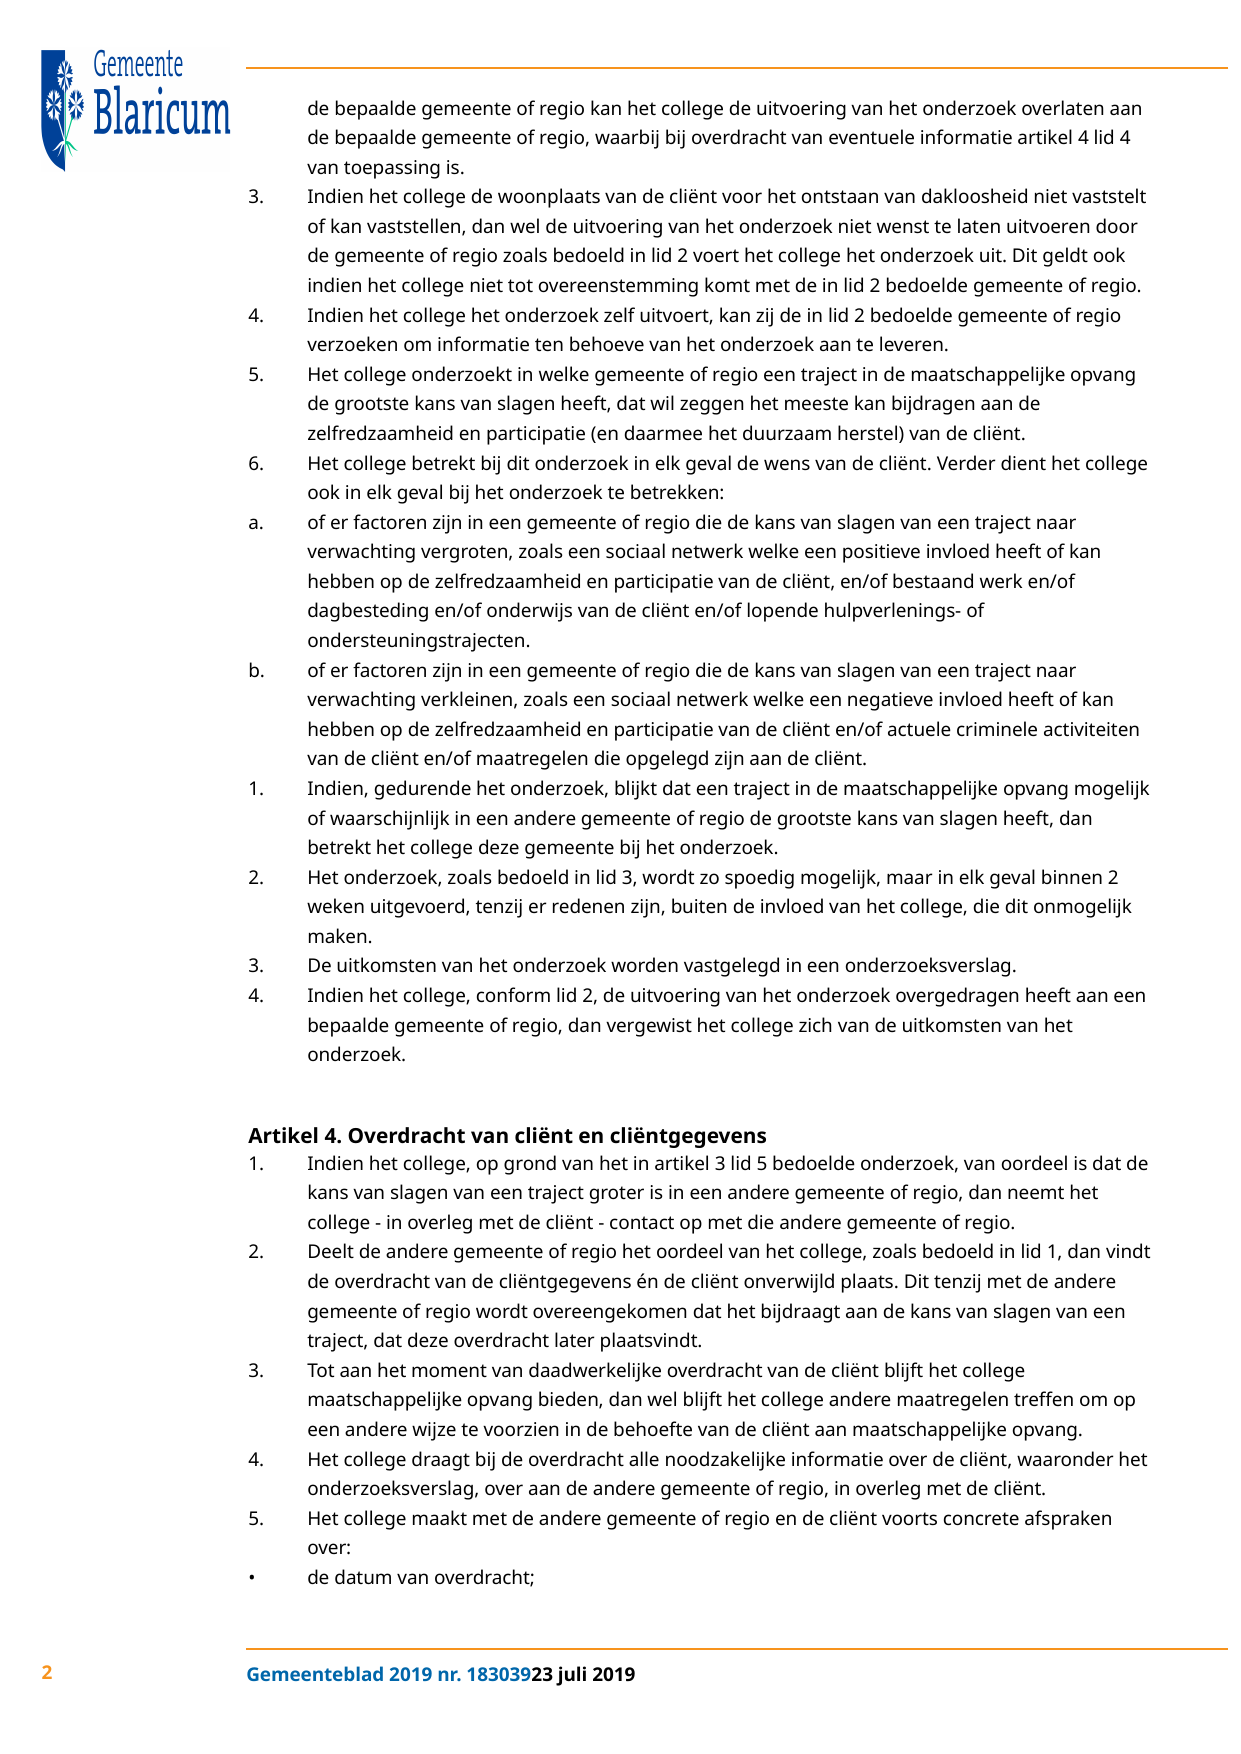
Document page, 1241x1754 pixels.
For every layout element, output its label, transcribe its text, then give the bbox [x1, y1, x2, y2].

list Tot aan het moment van daadwerkelijke overdracht van de cliënt blijft het college maatschappelijke opvang bieden, dan wel blijft het college andere maatregelen treffen om op een andere wijze te voorzien in de behoefte van de cliënt aan maatschappelijke opvang. [248, 1357, 1152, 1442]
list Indien het college de woonplaats van de cliënt voor het ontstaan van dakloosheid niet vaststelt of kan vaststellen, dan wel de uitvoering van het onderzoek niet wenst te laten uitvoeren door de gemeente of regio zoals bedoeld in lid 2 voert het college het onderzoek uit. Dit geldt ook indien het college niet tot overeenstemming komt met de in lid 2 bedoelde gemeente of regio. [248, 183, 1152, 298]
list De uitkomsten van het onderzoek worden vastgelegd in een onderzoeksverslag. [248, 953, 1152, 978]
list of er factoren zijn in een gemeente of regio die de kans van slagen van een traject naar verwachting verkleinen, zoals een sociaal netwerk welke een negatieve invloed heeft of kan hebben op de zelfredzaamheid en participatie van de cliënt en/of actuele criminele activiteiten van de cliënt en/of maatregelen die opgelegd zijn aan de cliënt. [248, 657, 1152, 771]
list de bepaalde gemeente of regio kan het college de uitvoering van het onderzoek overlaten aan de bepaalde gemeente of regio, waarbij bij overdracht van eventuele informatie artikel 4 lid 4 van toepassing is. [248, 95, 1152, 180]
text Artikel 4. Overdracht van cliënt en cliëntgegevens [248, 1121, 1152, 1150]
list Het college betrekt bij dit onderzoek in elk geval de wens van de cliënt. Verder dient het college ook in elk geval bij het onderzoek te betrekken: [248, 450, 1152, 505]
list Indien het college, op grond van het in artikel 3 lid 5 bedoelde onderzoek, van oordeel is dat de kans van slagen van een traject groter is in een andere gemeente of regio, dan neemt het college - in overleg met de cliënt - contact op met die andere gemeente of regio. [248, 1150, 1152, 1235]
list Indien het college het onderzoek zelf uitvoert, kan zij de in lid 2 bedoelde gemeente of regio verzoeken om informatie ten behoeve van het onderzoek aan te leveren. [248, 302, 1152, 357]
list Deelt de andere gemeente of regio het oordeel van het college, zoals bedoeld in lid 1, dan vindt de overdracht van de cliëntgegevens én de cliënt onverwijld plaats. Dit tenzij met de andere gemeente of regio wordt overeengekomen dat het bijdraagt aan de kans van slagen van een traject, dat deze overdracht later plaatsvindt. [248, 1239, 1152, 1353]
list Het college maakt met de andere gemeente of regio en de cliënt voorts concrete afspraken over: [248, 1505, 1152, 1560]
list de datum van overdracht; [248, 1564, 1152, 1590]
list of er factoren zijn in een gemeente of regio die de kans van slagen van een traject naar verwachting vergroten, zoals een sociaal netwerk welke een positieve invloed heeft of kan hebben op de zelfredzaamheid en participatie van de cliënt, en/of bestaand werk en/of dagbesteding en/of onderwijs van de cliënt en/of lopende hulpverlenings- of ondersteuningstrajecten. [248, 509, 1152, 653]
list Indien, gedurende het onderzoek, blijkt dat een traject in de maatschappelijke opvang mogelijk of waarschijnlijk in een andere gemeente of regio de grootste kans van slagen heeft, dan betrekt het college deze gemeente bij het onderzoek. [248, 775, 1152, 860]
picture [41, 47, 231, 172]
list Het college draagt bij de overdracht alle noodzakelijke informatie over de cliënt, waaronder het onderzoeksverslag, over aan de andere gemeente of regio, in overleg met de cliënt. [248, 1446, 1152, 1501]
list Het onderzoek, zoals bedoeld in lid 3, wordt zo spoedig mogelijk, maar in elk geval binnen 2 weken uitgevoerd, tenzij er redenen zijn, buiten de invloed van het college, die dit onmogelijk maken. [248, 864, 1152, 949]
list Indien het college, conform lid 2, de uitvoering van het onderzoek overgedragen heeft aan een bepaalde gemeente of regio, dan vergewist het college zich van de uitkomsten van het onderzoek. [248, 982, 1152, 1067]
list Het college onderzoekt in welke gemeente of regio een traject in de maatschappelijke opvang de grootste kans van slagen heeft, dat wil zeggen het meeste kan bijdragen aan de zelfredzaamheid en participatie (en daarmee het duurzaam herstel) van de cliënt. [248, 361, 1152, 446]
